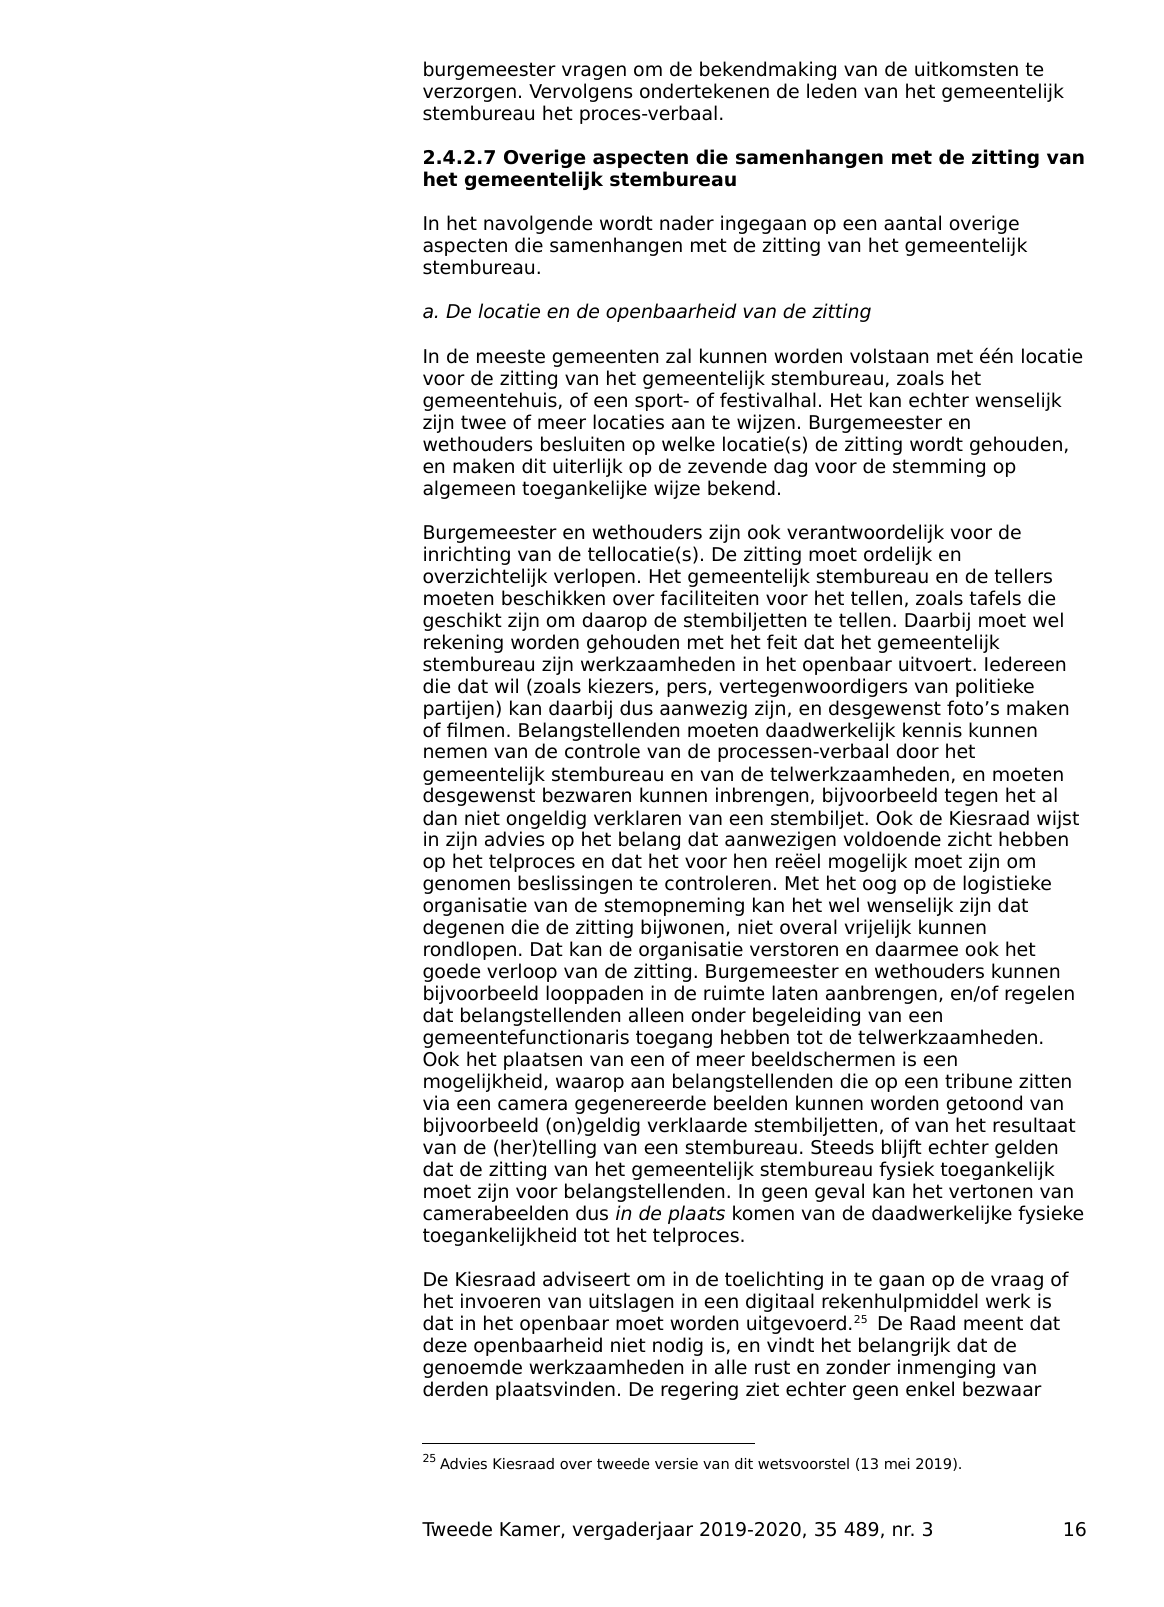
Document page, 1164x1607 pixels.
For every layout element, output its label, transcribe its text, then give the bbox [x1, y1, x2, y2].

text In het navolgende wordt nader ingegaan op een aantal overige aspecten die samenhangen met de zitting van het gemeentelijk stembureau. [422, 213, 1087, 279]
text Advies Kiesraad over tweede versie van dit wetsvoorstel (13 mei 2019). [422, 1452, 1087, 1474]
subtitle 2.4.2.7 Overige aspecten die samenhangen met de zitting van het gemeentelijk stembureau [422, 147, 1087, 191]
text In de meeste gemeenten zal kunnen worden volstaan met één locatie voor de zitting van het gemeentelijk stembureau, zoals het gemeentehuis, of een sport- of festivalhal. Het kan echter wenselijk zijn twee of meer locaties aan te wijzen. Burgemeester en wethouders besluiten op welke locatie(s) de zitting wordt gehouden, en maken dit uiterlijk op de zevende dag voor de stemming op algemeen toegankelijke wijze bekend. [422, 346, 1087, 499]
text burgemeester vragen om de bekendmaking van de uitkomsten te verzorgen. Vervolgens ondertekenen de leden van het gemeentelijk stembureau het proces-verbaal. [422, 59, 1087, 125]
text De Kiesraad adviseert om in de toelichting in te gaan op de vraag of het invoeren van uitslagen in een digitaal rekenhulpmiddel werk is dat in het openbaar moet worden uitgevoerd. De Raad meent dat deze openbaarheid niet nodig is, en vindt het belangrijk dat de genoemde werkzaamheden in alle rust en zonder inmenging van derden plaatsvinden. De regering ziet echter geen enkel bezwaar [422, 1269, 1087, 1401]
text Burgemeester en wethouders zijn ook verantwoordelijk voor de inrichting van de tellocatie(s). De zitting moet ordelijk en overzichtelijk verlopen. Het gemeentelijk stembureau en de tellers moeten beschikken over faciliteiten voor het tellen, zoals tafels die geschikt zijn om daarop de stembiljetten te tellen. Daarbij moet wel rekening worden gehouden met het feit dat het gemeentelijk stembureau zijn werkzaamheden in het openbaar uitvoert. Iedereen die dat wil (zoals kiezers, pers, vertegenwoordigers van politieke partijen) kan daarbij dus aanwezig zijn, en desgewenst foto’s maken of filmen. Belangstellenden moeten daadwerkelijk kennis kunnen nemen van de controle van de processen-verbaal door het gemeentelijk stembureau en van de telwerkzaamheden, en moeten desgewenst bezwaren kunnen inbrengen, bijvoorbeeld tegen het al dan niet ongeldig verklaren van een stembiljet. Ook de Kiesraad wijst in zijn advies op het belang dat aanwezigen voldoende zicht hebben op het telproces en dat het voor hen reëel mogelijk moet zijn om genomen beslissingen te controleren. Met het oog op de logistieke organisatie van de stemopneming kan het wel wenselijk zijn dat degenen die de zitting bijwonen, niet overal vrijelijk kunnen rondlopen. Dat kan de organisatie verstoren en daarmee ook het goede verloop van de zitting. Burgemeester en wethouders kunnen bijvoorbeeld looppaden in de ruimte laten aanbrengen, en/of regelen dat belangstellenden alleen onder begeleiding van een gemeentefunctionaris toegang hebben tot de telwerkzaamheden. Ook het plaatsen van een of meer beeldschermen is een mogelijkheid, waarop aan belangstellenden die op een tribune zitten via een camera gegenereerde beelden kunnen worden getoond van bijvoorbeeld (on)geldig verklaarde stembiljetten, of van het resultaat van de (her)telling van een stembureau. Steeds blijft echter gelden dat de zitting van het gemeentelijk stembureau fysiek toegankelijk moet zijn voor belangstellenden. In geen geval kan het vertonen van camerabeelden dus in de plaats komen van de daadwerkelijke fysieke toegankelijkheid tot het telproces. [422, 522, 1087, 1247]
subtitle a. De locatie en de openbaarheid van de zitting [422, 301, 1087, 323]
